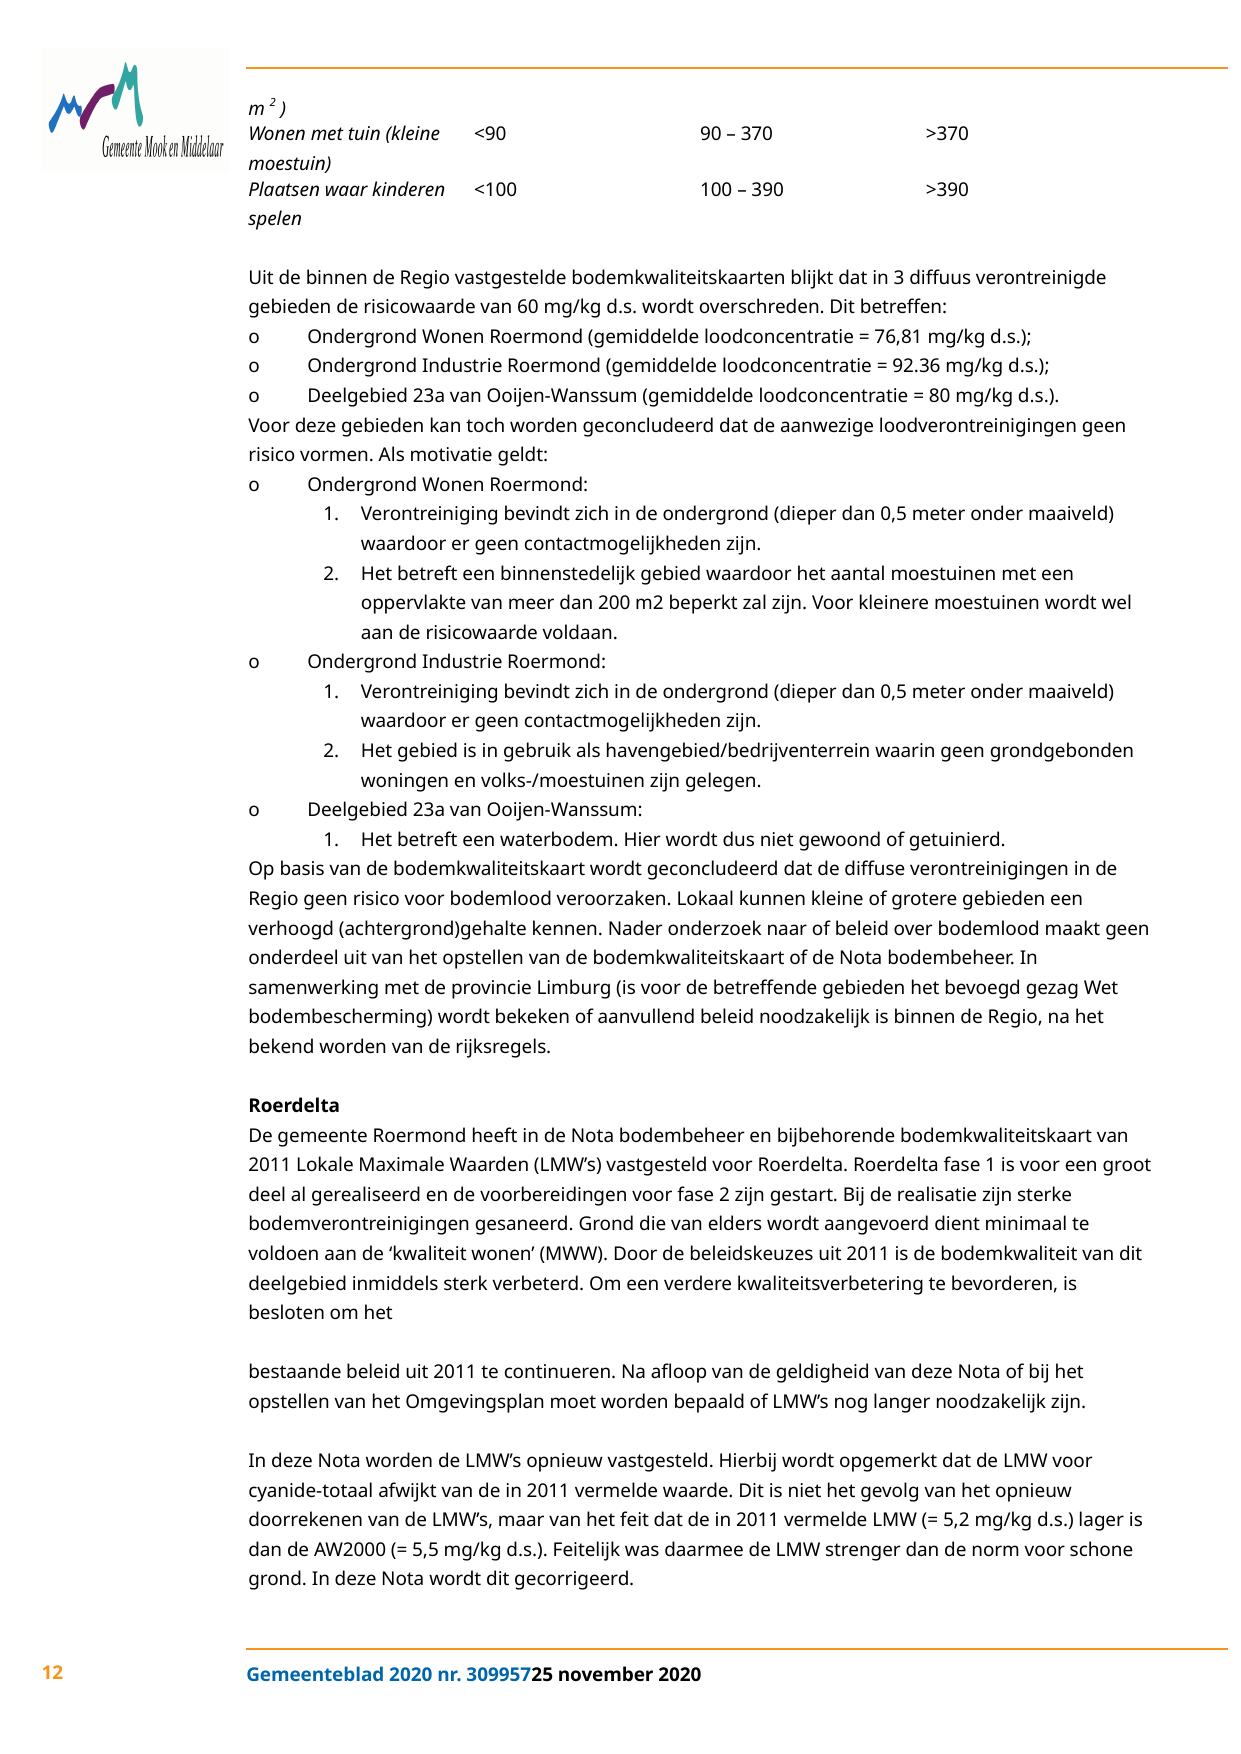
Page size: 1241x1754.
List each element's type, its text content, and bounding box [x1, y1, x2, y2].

text Roerdelta [248, 1092, 1152, 1118]
table_cell Plaatsen waar kinderen spelen [248, 176, 474, 231]
list Het gebied is in gebruik als havengebied/bedrijventerrein waarin geen grondgebonden woningen en volks-/moestuinen zijn gelegen. [323, 737, 1152, 793]
list Het betreft een binnenstedelijk gebied waardoor het aantal moestuinen met een oppervlakte van meer dan 200 m2 beperkt zal zijn. Voor kleinere moestuinen wordt wel aan de risicowaarde voldaan. [323, 560, 1152, 645]
table_cell 90 – 370 [700, 121, 926, 176]
table_cell >370 [926, 121, 1152, 176]
picture [41, 47, 231, 172]
list Het betreft een waterbodem. Hier wordt dus niet gewoond of getuinierd. [323, 826, 1152, 852]
text In deze Nota worden de LMW’s opnieuw vastgesteld. Hierbij wordt opgemerkt dat de LMW voor cyanide-totaal afwijkt van de in 2011 vermelde waarde. Dit is niet het gevolg van het opnieuw doorrekenen van de LMW’s, maar van het feit dat de in 2011 vermelde LMW (= 5,2 mg/kg d.s.) lager is dan de AW2000 (= 5,5 mg/kg d.s.). Feitelijk was daarmee de LMW strenger dan de norm voor schone grond. In deze Nota wordt dit gecorrigeerd. [248, 1447, 1152, 1591]
text De gemeente Roermond heeft in de Nota bodembeheer en bijbehorende bodemkwaliteitskaart van 2011 Lokale Maximale Waarden (LMW’s) vastgesteld voor Roerdelta. Roerdelta fase 1 is voor een groot deel al gerealiseerd en de voorbereidingen voor fase 2 zijn gestart. Bij de realisatie zijn sterke bodemverontreinigingen gesaneerd. Grond die van elders wordt aangevoerd dient minimaal te voldoen aan de ‘kwaliteit wonen’ (MWW). Door de beleidskeuzes uit 2011 is de bodemkwaliteit van dit deelgebied inmiddels sterk verbeterd. Om een verdere kwaliteitsverbetering te bevorderen, is besloten om het [248, 1122, 1152, 1325]
table_cell Wonen met tuin (kleine moestuin) [248, 121, 474, 176]
list Verontreiniging bevindt zich in de ondergrond (dieper dan 0,5 meter onder maaiveld) waardoor er geen contactmogelijkheden zijn. [323, 678, 1152, 733]
table_cell <100 [474, 176, 700, 231]
list Ondergrond Industrie Roermond: [248, 648, 1152, 674]
list Deelgebied 23a van Ooijen-Wanssum (gemiddelde loodconcentratie = 80 mg/kg d.s.). [248, 382, 1152, 408]
list Deelgebied 23a van Ooijen-Wanssum: [248, 796, 1152, 822]
table_cell <90 [474, 121, 700, 176]
table_cell m 2 ) [248, 95, 474, 121]
text Uit de binnen de Regio vastgestelde bodemkwaliteitskaarten blijkt dat in 3 diffuus verontreinigde gebieden de risicowaarde van 60 mg/kg d.s. wordt overschreden. Dit betreffen: [248, 264, 1152, 319]
list Ondergrond Industrie Roermond (gemiddelde loodconcentratie = 92.36 mg/kg d.s.); [248, 353, 1152, 378]
list Ondergrond Wonen Roermond: [248, 471, 1152, 497]
table_cell 100 – 390 [700, 176, 926, 231]
list Verontreiniging bevindt zich in de ondergrond (dieper dan 0,5 meter onder maaiveld) waardoor er geen contactmogelijkheden zijn. [323, 501, 1152, 556]
table_cell [926, 95, 1152, 121]
text Voor deze gebieden kan toch worden geconcludeerd dat de aanwezige loodverontreinigingen geen risico vormen. Als motivatie geldt: [248, 412, 1152, 467]
table_cell [474, 95, 700, 121]
table_cell >390 [926, 176, 1152, 231]
text Op basis van de bodemkwaliteitskaart wordt geconcludeerd dat de diffuse verontreinigingen in de Regio geen risico voor bodemlood veroorzaken. Lokaal kunnen kleine of grotere gebieden een verhoogd (achtergrond)gehalte kennen. Nader onderzoek naar of beleid over bodemlood maakt geen onderdeel uit van het opstellen van de bodemkwaliteitskaart of de Nota bodembeheer. In samenwerking met de provincie Limburg (is voor de betreffende gebieden het bevoegd gezag Wet bodembescherming) wordt bekeken of aanvullend beleid noodzakelijk is binnen de Regio, na het bekend worden van de rijksregels. [248, 856, 1152, 1059]
table_cell [700, 95, 926, 121]
text bestaande beleid uit 2011 te continueren. Na afloop van de geldigheid van deze Nota of bij het opstellen van het Omgevingsplan moet worden bepaald of LMW’s nog langer noodzakelijk zijn. [248, 1358, 1152, 1414]
list Ondergrond Wonen Roermond (gemiddelde loodconcentratie = 76,81 mg/kg d.s.); [248, 323, 1152, 349]
